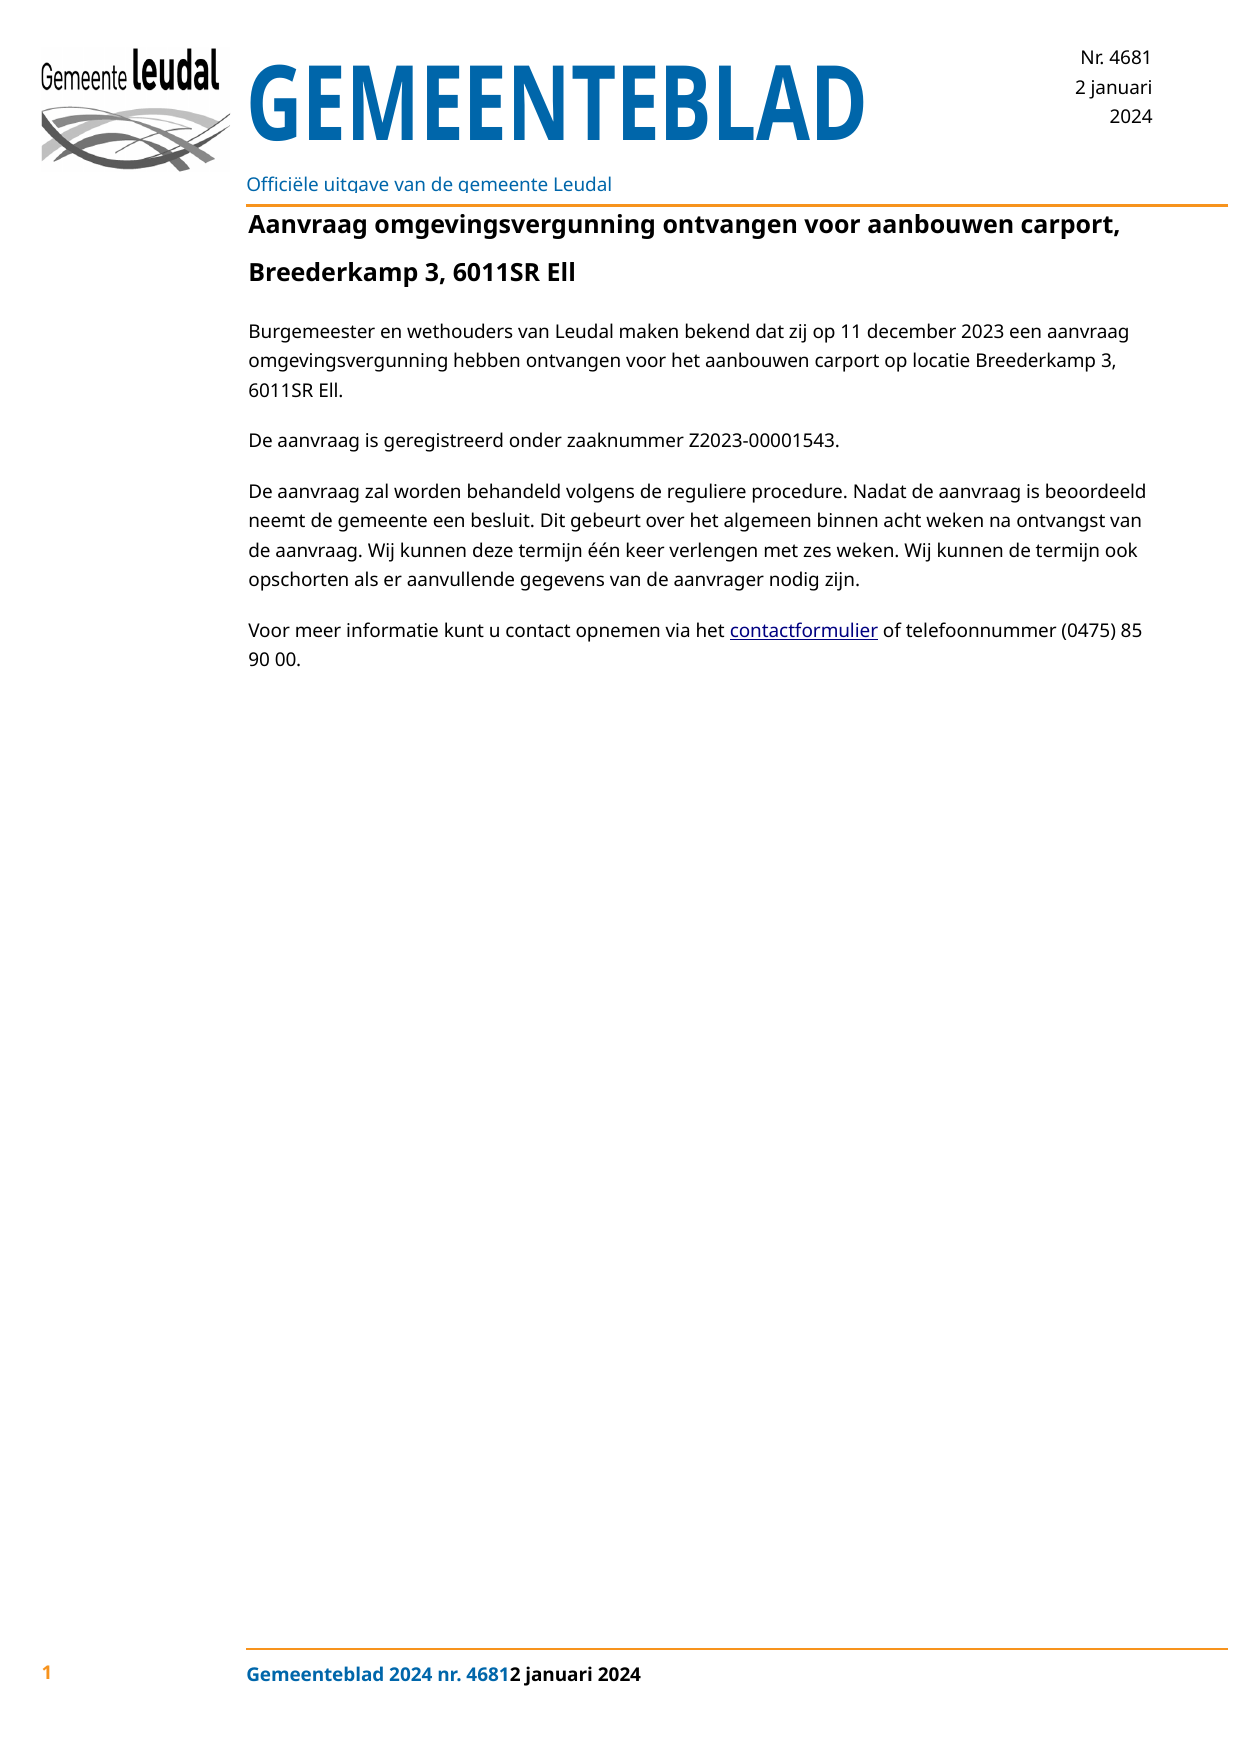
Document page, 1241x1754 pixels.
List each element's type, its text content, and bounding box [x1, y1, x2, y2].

text Burgemeester en wethouders van Leudal maken bekend dat zij op 11 december 2023 een aanvraag omgevingsvergunning hebben ontvangen voor het aanbouwen carport op locatie Breederkamp 3, 6011SR Ell. [248, 318, 1152, 403]
text De aanvraag is geregistreerd onder zaaknummer Z2023-00001543. [248, 427, 1152, 453]
text Voor meer informatie kunt u contact opnemen via het contactformulier of telefoonnummer (0475) 85 90 00. [248, 617, 1152, 672]
text Aanvraag omgevingsvergunning ontvangen voor aanbouwen carport, Breederkamp 3, 6011SR Ell [248, 207, 1152, 288]
picture [41, 47, 231, 172]
text De aanvraag zal worden behandeld volgens de reguliere procedure. Nadat de aanvraag is beoordeeld neemt de gemeente een besluit. Dit gebeurt over het algemeen binnen acht weken na ontvangst van de aanvraag. Wij kunnen deze termijn één keer verlengen met zes weken. Wij kunnen de termijn ook opschorten als er aanvullende gegevens van de aanvrager nodig zijn. [248, 478, 1152, 592]
